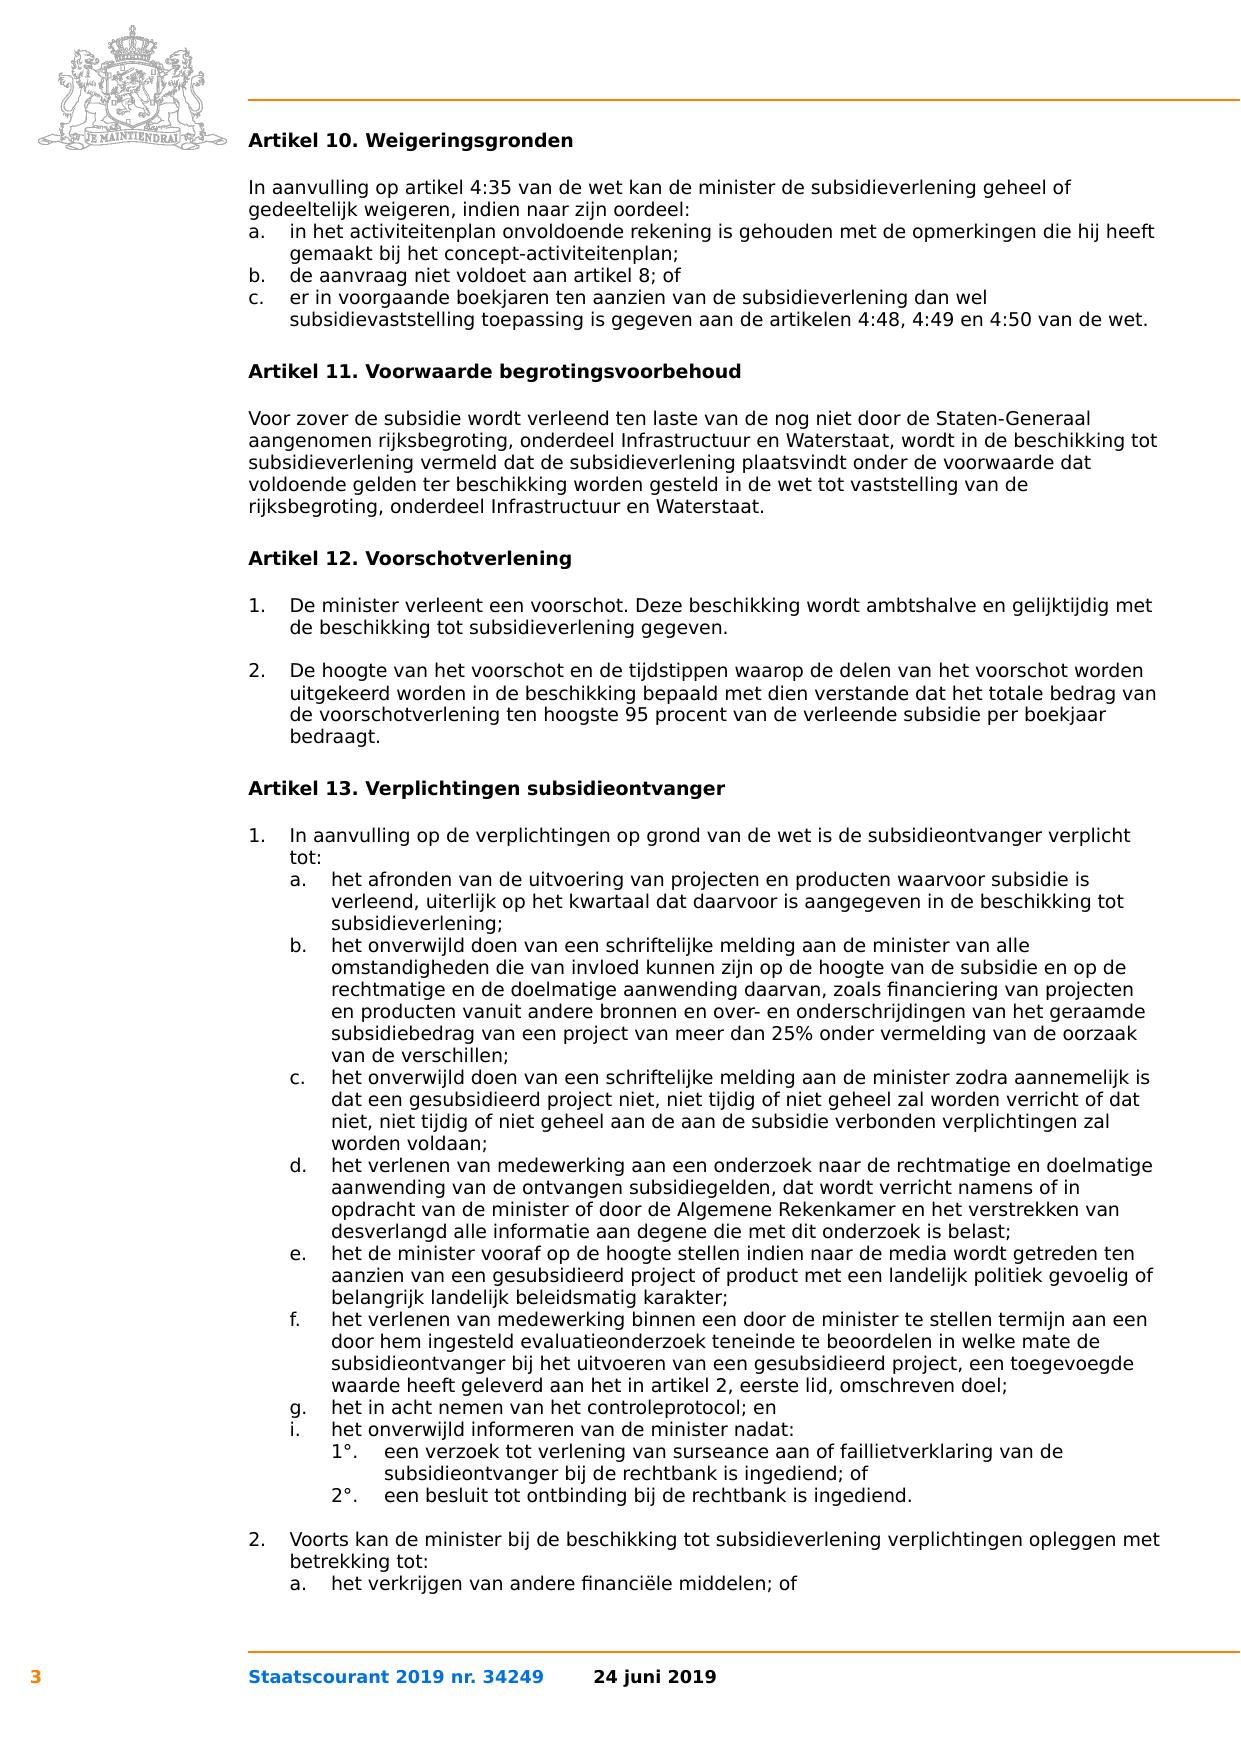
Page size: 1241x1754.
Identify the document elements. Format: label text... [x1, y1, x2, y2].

subtitle Artikel 11. Voorwaarde begrotingsvoorbehoud [248, 361, 1163, 383]
text g. het in acht nemen van het controleprotocol; en [289, 1397, 1163, 1419]
text b. de aanvraag niet voldoet aan artikel 8; of [248, 265, 1163, 287]
subtitle Artikel 10. Weigeringsgronden [248, 130, 1163, 152]
text i. het onverwijld informeren van de minister nadat: [289, 1419, 1163, 1441]
text c. er in voorgaande boekjaren ten aanzien van de subsidieverlening dan wel subsidievaststelling toepassing is gegeven aan de artikelen 4:48, 4:49 en 4:50 van de wet. [248, 287, 1163, 331]
text c. het onverwijld doen van een schriftelijke melding aan de minister zodra aannemelijk is dat een gesubsidieerd project niet, niet tijdig of niet geheel zal worden verricht of dat niet, niet tijdig of niet geheel aan de aan de subsidie verbonden verplichtingen zal worden voldaan; [289, 1067, 1163, 1155]
picture [38, 25, 227, 150]
subtitle Artikel 13. Verplichtingen subsidieontvanger [248, 778, 1163, 800]
text 2. Voorts kan de minister bij de beschikking tot subsidieverlening verplichtingen opleggen met betrekking tot: [248, 1528, 1163, 1572]
text Voor zover de subsidie wordt verleend ten laste van de nog niet door de Staten-Generaal aangenomen rijksbegroting, onderdeel Infrastructuur en Waterstaat, wordt in de beschikking tot subsidieverlening vermeld dat de subsidieverlening plaatsvindt onder de voorwaarde dat voldoende gelden ter beschikking worden gesteld in de wet tot vaststelling van de rijksbegroting, onderdeel Infrastructuur en Waterstaat. [248, 408, 1163, 518]
text 1. In aanvulling op de verplichtingen op grond van de wet is de subsidieontvanger verplicht tot: [248, 825, 1163, 869]
text b. het onverwijld doen van een schriftelijke melding aan de minister van alle omstandigheden die van invloed kunnen zijn op de hoogte van de subsidie en op de rechtmatige en de doelmatige aanwending daarvan, zoals financiering van projecten en producten vanuit andere bronnen en over- en onderschrijdingen van het geraamde subsidiebedrag van een project van meer dan 25% onder vermelding van de oorzaak van de verschillen; [289, 935, 1163, 1067]
text d. het verlenen van medewerking aan een onderzoek naar de rechtmatige en doelmatige aanwending van de ontvangen subsidiegelden, dat wordt verricht namens of in opdracht van de minister of door de Algemene Rekenkamer en het verstrekken van desverlangd alle informatie aan degene die met dit onderzoek is belast; [289, 1155, 1163, 1243]
text f. het verlenen van medewerking binnen een door de minister te stellen termijn aan een door hem ingesteld evaluatieonderzoek teneinde te beoordelen in welke mate de subsidieontvanger bij het uitvoeren van een gesubsidieerd project, een toegevoegde waarde heeft geleverd aan het in artikel 2, eerste lid, omschreven doel; [289, 1309, 1163, 1397]
text 2. De hoogte van het voorschot en de tijdstippen waarop de delen van het voorschot worden uitgekeerd worden in de beschikking bepaald met dien verstande dat het totale bedrag van de voorschotverlening ten hoogste 95 procent van de verleende subsidie per boekjaar bedraagt. [248, 660, 1163, 748]
text a. in het activiteitenplan onvoldoende rekening is gehouden met de opmerkingen die hij heeft gemaakt bij het concept-activiteitenplan; [248, 221, 1163, 265]
text a. het verkrijgen van andere financiële middelen; of [289, 1572, 1163, 1594]
subtitle Artikel 12. Voorschotverlening [248, 548, 1163, 569]
text 1. De minister verleent een voorschot. Deze beschikking wordt ambtshalve en gelijktijdig met de beschikking tot subsidieverlening gegeven. [248, 594, 1163, 638]
text a. het afronden van de uitvoering van projecten en producten waarvoor subsidie is verleend, uiterlijk op het kwartaal dat daarvoor is aangegeven in de beschikking tot subsidieverlening; [289, 869, 1163, 935]
text 1°. een verzoek tot verlening van surseance aan of faillietverklaring van de subsidieontvanger bij de rechtbank is ingediend; of [331, 1441, 1163, 1485]
text e. het de minister vooraf op de hoogte stellen indien naar de media wordt getreden ten aanzien van een gesubsidieerd project of product met een landelijk politiek gevoelig of belangrijk landelijk beleidsmatig karakter; [289, 1243, 1163, 1309]
text In aanvulling op artikel 4:35 van de wet kan de minister de subsidieverlening geheel of gedeeltelijk weigeren, indien naar zijn oordeel: [248, 177, 1163, 221]
text 2°. een besluit tot ontbinding bij de rechtbank is ingediend. [331, 1485, 1163, 1507]
